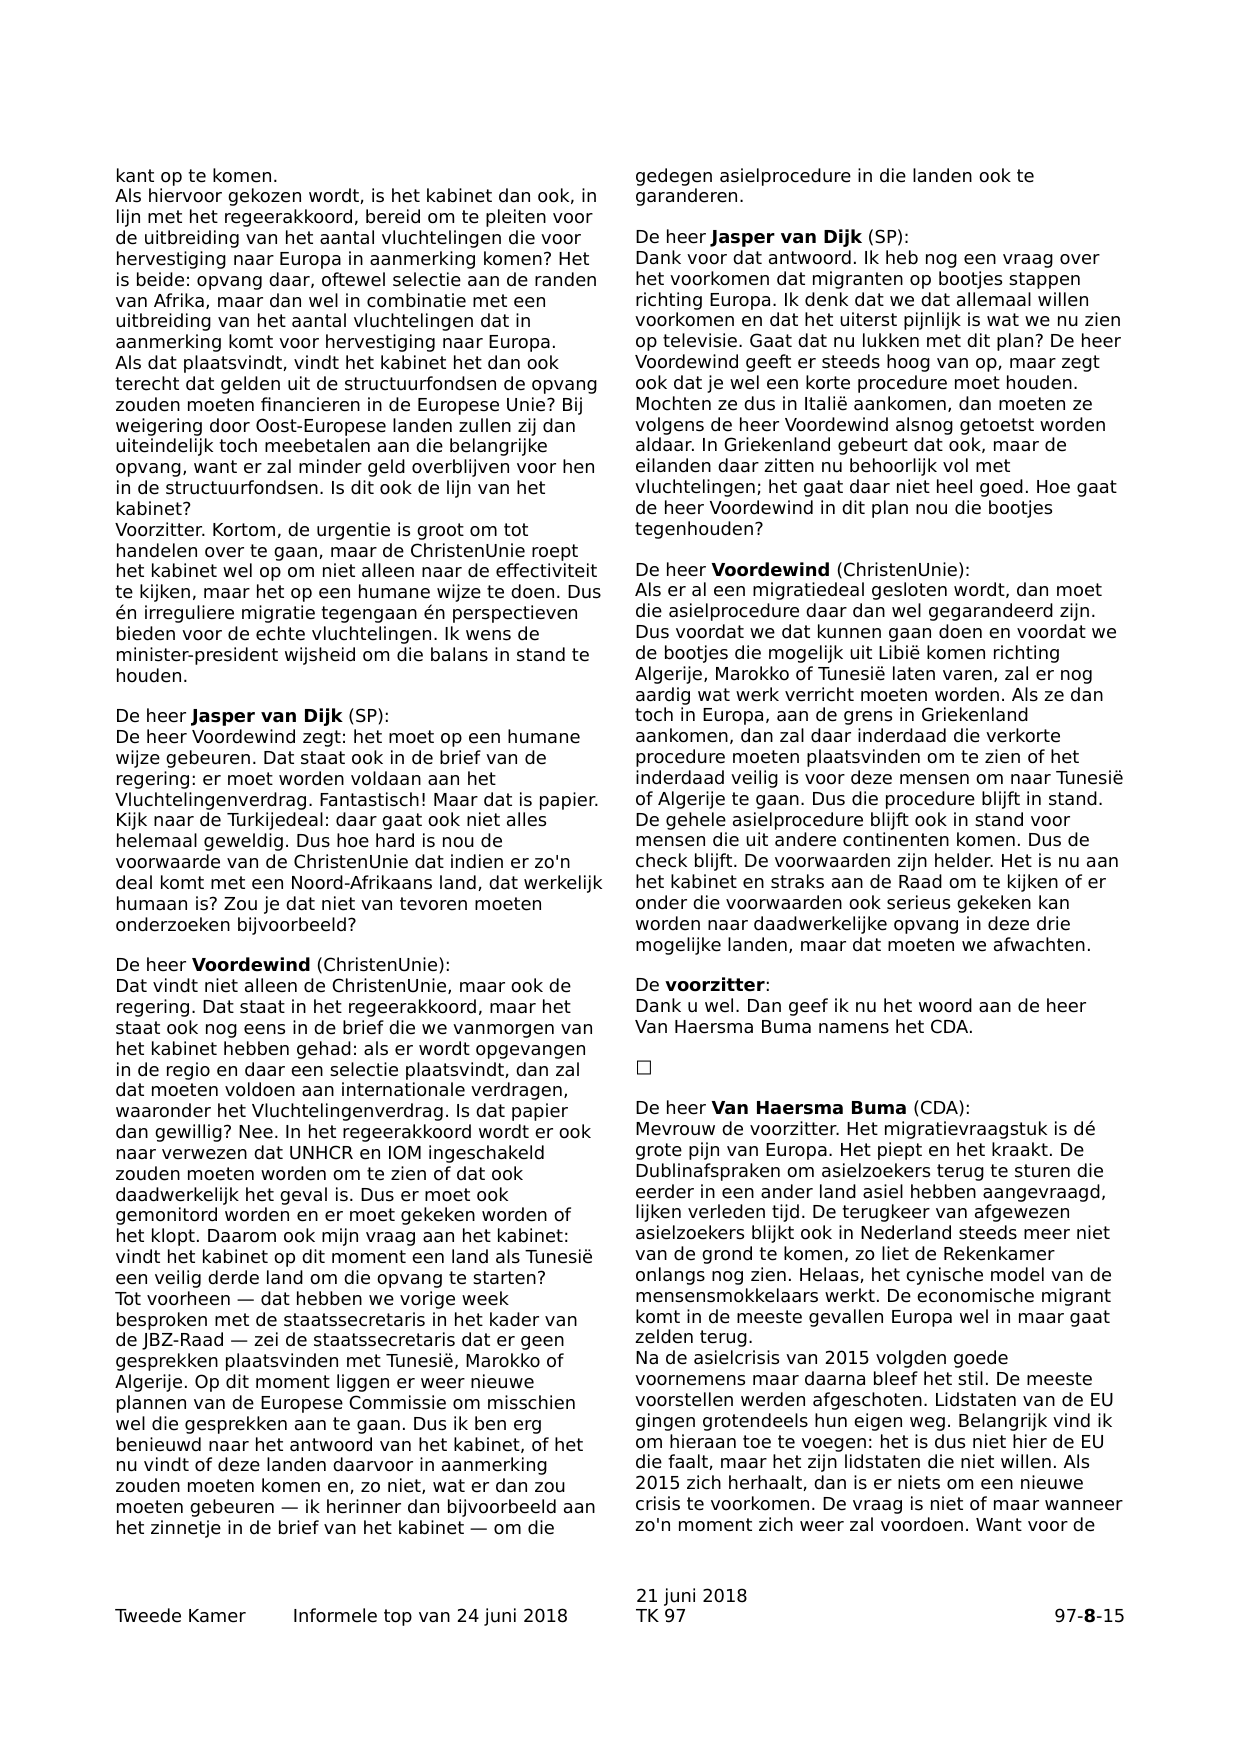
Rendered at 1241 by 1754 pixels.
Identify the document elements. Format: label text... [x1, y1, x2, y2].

text Na de asielcrisis van 2015 volgden goede voornemens maar daarna bleef het stil. De meeste voorstellen werden afgeschoten. Lidstaten van de EU gingen grotendeels hun eigen weg. Belangrijk vind ik om hieraan toe te voegen: het is dus niet hier de EU die faalt, maar het zijn lidstaten die niet willen. Als 2015 zich herhaalt, dan is er niets om een nieuwe crisis te voorkomen. De vraag is niet of maar wanneer zo'n moment zich weer zal voordoen. Want voor de [635, 1348, 1125, 1536]
text De voorzitter: [635, 975, 1125, 996]
text gedegen asielprocedure in die landen ook te garanderen. [635, 165, 1125, 207]
text kant op te komen. [115, 165, 605, 186]
text Dank voor dat antwoord. Ik heb nog een vraag over het voorkomen dat migranten op bootjes stappen richting Europa. Ik denk dat we dat allemaal willen voorkomen en dat het uiterst pijnlijk is wat we nu zien op televisie. Gaat dat nu lukken met dit plan? De heer Voordewind geeft er steeds hoog van op, maar zegt ook dat je wel een korte procedure moet houden. Mochten ze dus in Italië aankomen, dan moeten ze volgens de heer Voordewind alsnog getoetst worden aldaar. In Griekenland gebeurt dat ook, maar de eilanden daar zitten nu behoorlijk vol met vluchtelingen; het gaat daar niet heel goed. Hoe gaat de heer Voordewind in dit plan nou die bootjes tegenhouden? [635, 248, 1125, 539]
text Voorzitter. Kortom, de urgentie is groot om tot handelen over te gaan, maar de ChristenUnie roept het kabinet wel op om niet alleen naar de effectiviteit te kijken, maar het op een humane wijze te doen. Dus én irreguliere migratie tegengaan én perspectieven bieden voor de echte vluchtelingen. Ik wens de minister-president wijsheid om die balans in stand te houden. [115, 519, 605, 686]
text Dank u wel. Dan geef ik nu het woord aan de heer Van Haersma Buma namens het CDA. [635, 996, 1125, 1037]
text De heer Voordewind (ChristenUnie): [635, 559, 1125, 580]
text De heer Jasper van Dijk (SP): [635, 227, 1125, 248]
text De heer Voordewind (ChristenUnie): [115, 955, 605, 976]
text Als dat plaatsvindt, vindt het kabinet het dan ook terecht dat gelden uit de structuurfondsen de opvang zouden moeten financieren in de Europese Unie? Bij weigering door Oost-Europese landen zullen zij dan uiteindelijk toch meebetalen aan die belangrijke opvang, want er zal minder geld overblijven voor hen in de structuurfondsen. Is dit ook de lijn van het kabinet? [115, 353, 605, 519]
text Als hiervoor gekozen wordt, is het kabinet dan ook, in lijn met het regeerakkoord, bereid om te pleiten voor de uitbreiding van het aantal vluchtelingen die voor hervestiging naar Europa in aanmerking komen? Het is beide: opvang daar, oftewel selectie aan de randen van Afrika, maar dan wel in combinatie met een uitbreiding van het aantal vluchtelingen dat in aanmerking komt voor hervestiging naar Europa. [115, 186, 605, 353]
text Tot voorheen — dat hebben we vorige week besproken met de staatssecretaris in het kader van de JBZ-Raad — zei de staatssecretaris dat er geen gesprekken plaatsvinden met Tunesië, Marokko of Algerije. Op dit moment liggen er weer nieuwe plannen van de Europese Commissie om misschien wel die gesprekken aan te gaan. Dus ik ben erg benieuwd naar het antwoord van het kabinet, of het nu vindt of deze landen daarvoor in aanmerking zouden moeten komen en, zo niet, wat er dan zou moeten gebeuren — ik herinner dan bijvoorbeeld aan het zinnetje in de brief van het kabinet — om die [115, 1288, 605, 1538]
text De heer Van Haersma Buma (CDA): [635, 1098, 1125, 1119]
text De heer Jasper van Dijk (SP): [115, 706, 605, 727]
text Dat vindt niet alleen de ChristenUnie, maar ook de regering. Dat staat in het regeerakkoord, maar het staat ook nog eens in de brief die we vanmorgen van het kabinet hebben gehad: als er wordt opgevangen in de regio en daar een selectie plaatsvindt, dan zal dat moeten voldoen aan internationale verdragen, waaronder het Vluchtelingenverdrag. Is dat papier dan gewillig? Nee. In het regeerakkoord wordt er ook naar verwezen dat UNHCR en IOM ingeschakeld zouden moeten worden om te zien of dat ook daadwerkelijk het geval is. Dus er moet ook gemonitord worden en er moet gekeken worden of het klopt. Daarom ook mijn vraag aan het kabinet: vindt het kabinet op dit moment een land als Tunesië een veilig derde land om die opvang te starten? [115, 976, 605, 1288]
text De heer Voordewind zegt: het moet op een humane wijze gebeuren. Dat staat ook in de brief van de regering: er moet worden voldaan aan het Vluchtelingenverdrag. Fantastisch! Maar dat is papier. Kijk naar de Turkijedeal: daar gaat ook niet alles helemaal geweldig. Dus hoe hard is nou de voorwaarde van de ChristenUnie dat indien er zo'n deal komt met een Noord-Afrikaans land, dat werkelijk humaan is? Zou je dat niet van tevoren moeten onderzoeken bijvoorbeeld? [115, 727, 605, 935]
text ⬜ [635, 1057, 1125, 1078]
text Mevrouw de voorzitter. Het migratievraagstuk is dé grote pijn van Europa. Het piept en het kraakt. De Dublinafspraken om asielzoekers terug te sturen die eerder in een ander land asiel hebben aangevraagd, lijken verleden tijd. De terugkeer van afgewezen asielzoekers blijkt ook in Nederland steeds meer niet van de grond te komen, zo liet de Rekenkamer onlangs nog zien. Helaas, het cynische model van de mensensmokkelaars werkt. De economische migrant komt in de meeste gevallen Europa wel in maar gaat zelden terug. [635, 1119, 1125, 1348]
text Als er al een migratiedeal gesloten wordt, dan moet die asielprocedure daar dan wel gegarandeerd zijn. Dus voordat we dat kunnen gaan doen en voordat we de bootjes die mogelijk uit Libië komen richting Algerije, Marokko of Tunesië laten varen, zal er nog aardig wat werk verricht moeten worden. Als ze dan toch in Europa, aan de grens in Griekenland aankomen, dan zal daar inderdaad die verkorte procedure moeten plaatsvinden om te zien of het inderdaad veilig is voor deze mensen om naar Tunesië of Algerije te gaan. Dus die procedure blijft in stand. De gehele asielprocedure blijft ook in stand voor mensen die uit andere continenten komen. Dus de check blijft. De voorwaarden zijn helder. Het is nu aan het kabinet en straks aan de Raad om te kijken of er onder die voorwaarden ook serieus gekeken kan worden naar daadwerkelijke opvang in deze drie mogelijke landen, maar dat moeten we afwachten. [635, 580, 1125, 955]
